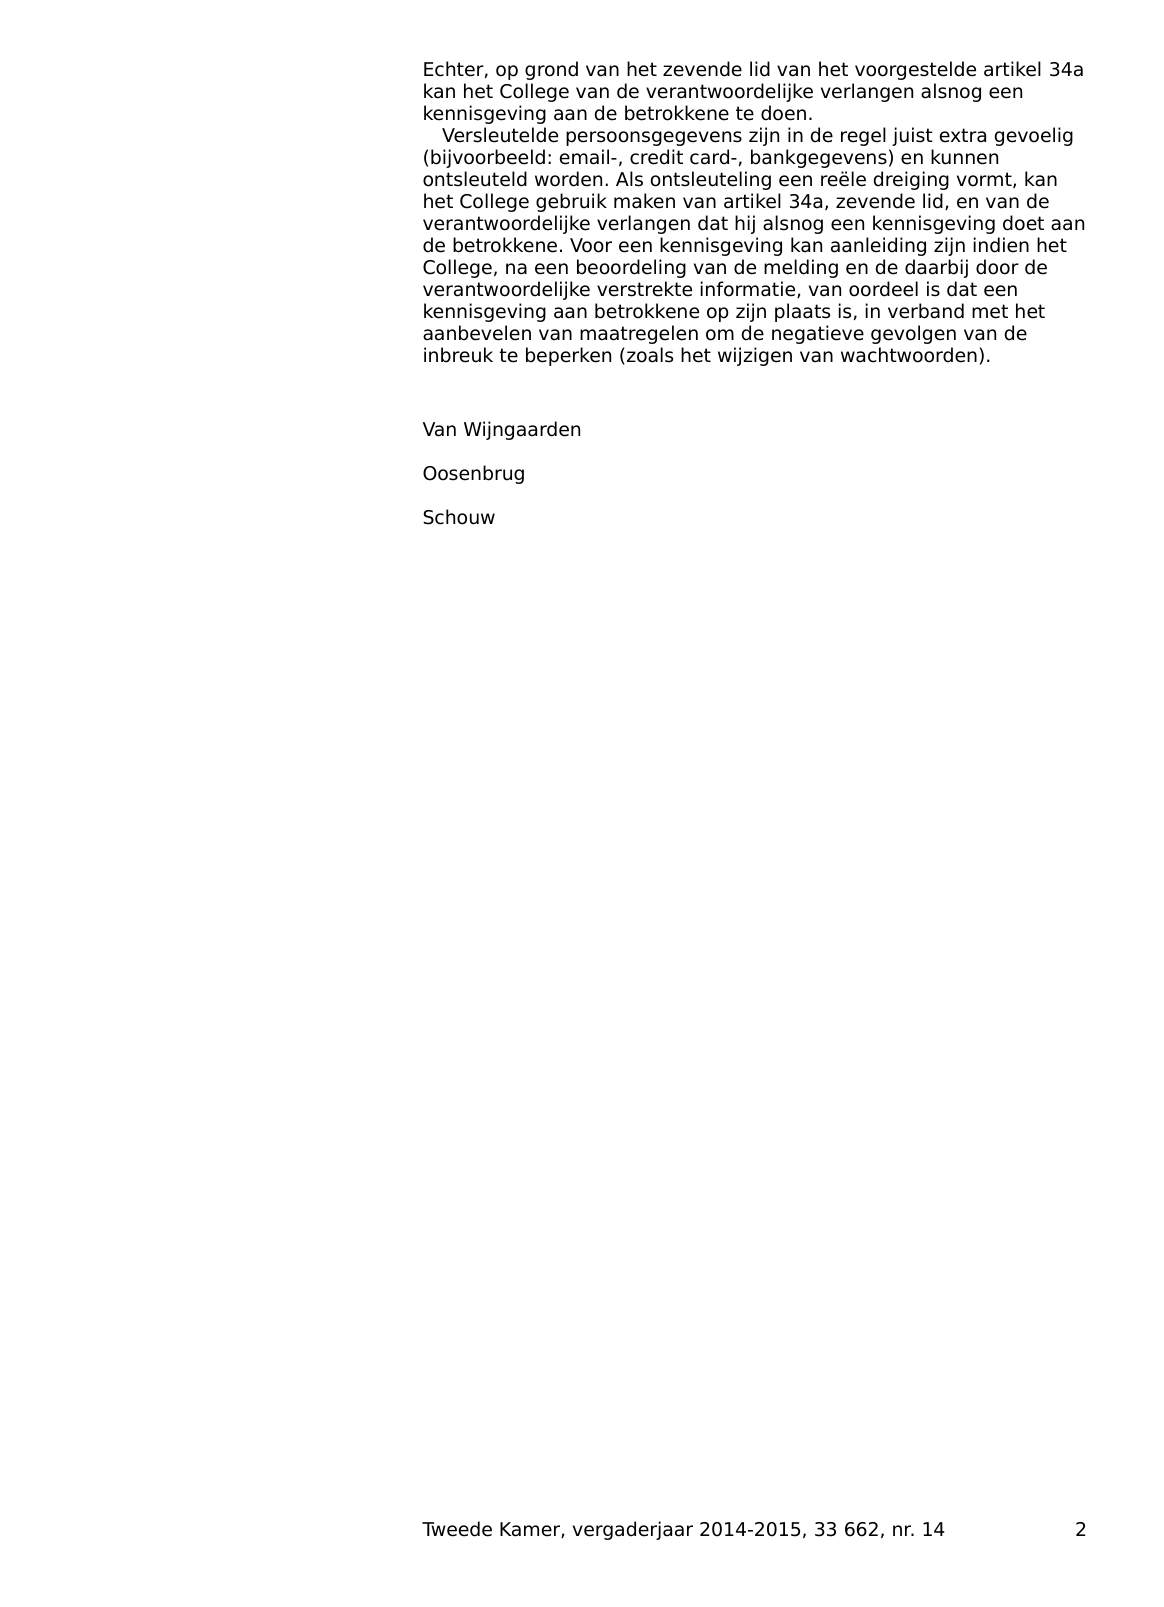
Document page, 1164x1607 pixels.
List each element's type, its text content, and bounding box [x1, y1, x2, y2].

text Van Wijngaarden Oosenbrug Schouw [422, 397, 1087, 529]
text Echter, op grond van het zevende lid van het voorgestelde artikel 34a kan het College van de verantwoordelijke verlangen alsnog een kennisgeving aan de betrokkene te doen. [422, 59, 1087, 125]
text Versleutelde persoonsgegevens zijn in de regel juist extra gevoelig (bijvoorbeeld: email-, credit card-, bankgegevens) en kunnen ontsleuteld worden. Als ontsleuteling een reële dreiging vormt, kan het College gebruik maken van artikel 34a, zevende lid, en van de verantwoordelijke verlangen dat hij alsnog een kennisgeving doet aan de betrokkene. Voor een kennisgeving kan aanleiding zijn indien het College, na een beoordeling van de melding en de daarbij door de verantwoordelijke verstrekte informatie, van oordeel is dat een kennisgeving aan betrokkene op zijn plaats is, in verband met het aanbevelen van maatregelen om de negatieve gevolgen van de inbreuk te beperken (zoals het wijzigen van wachtwoorden). [422, 125, 1087, 367]
